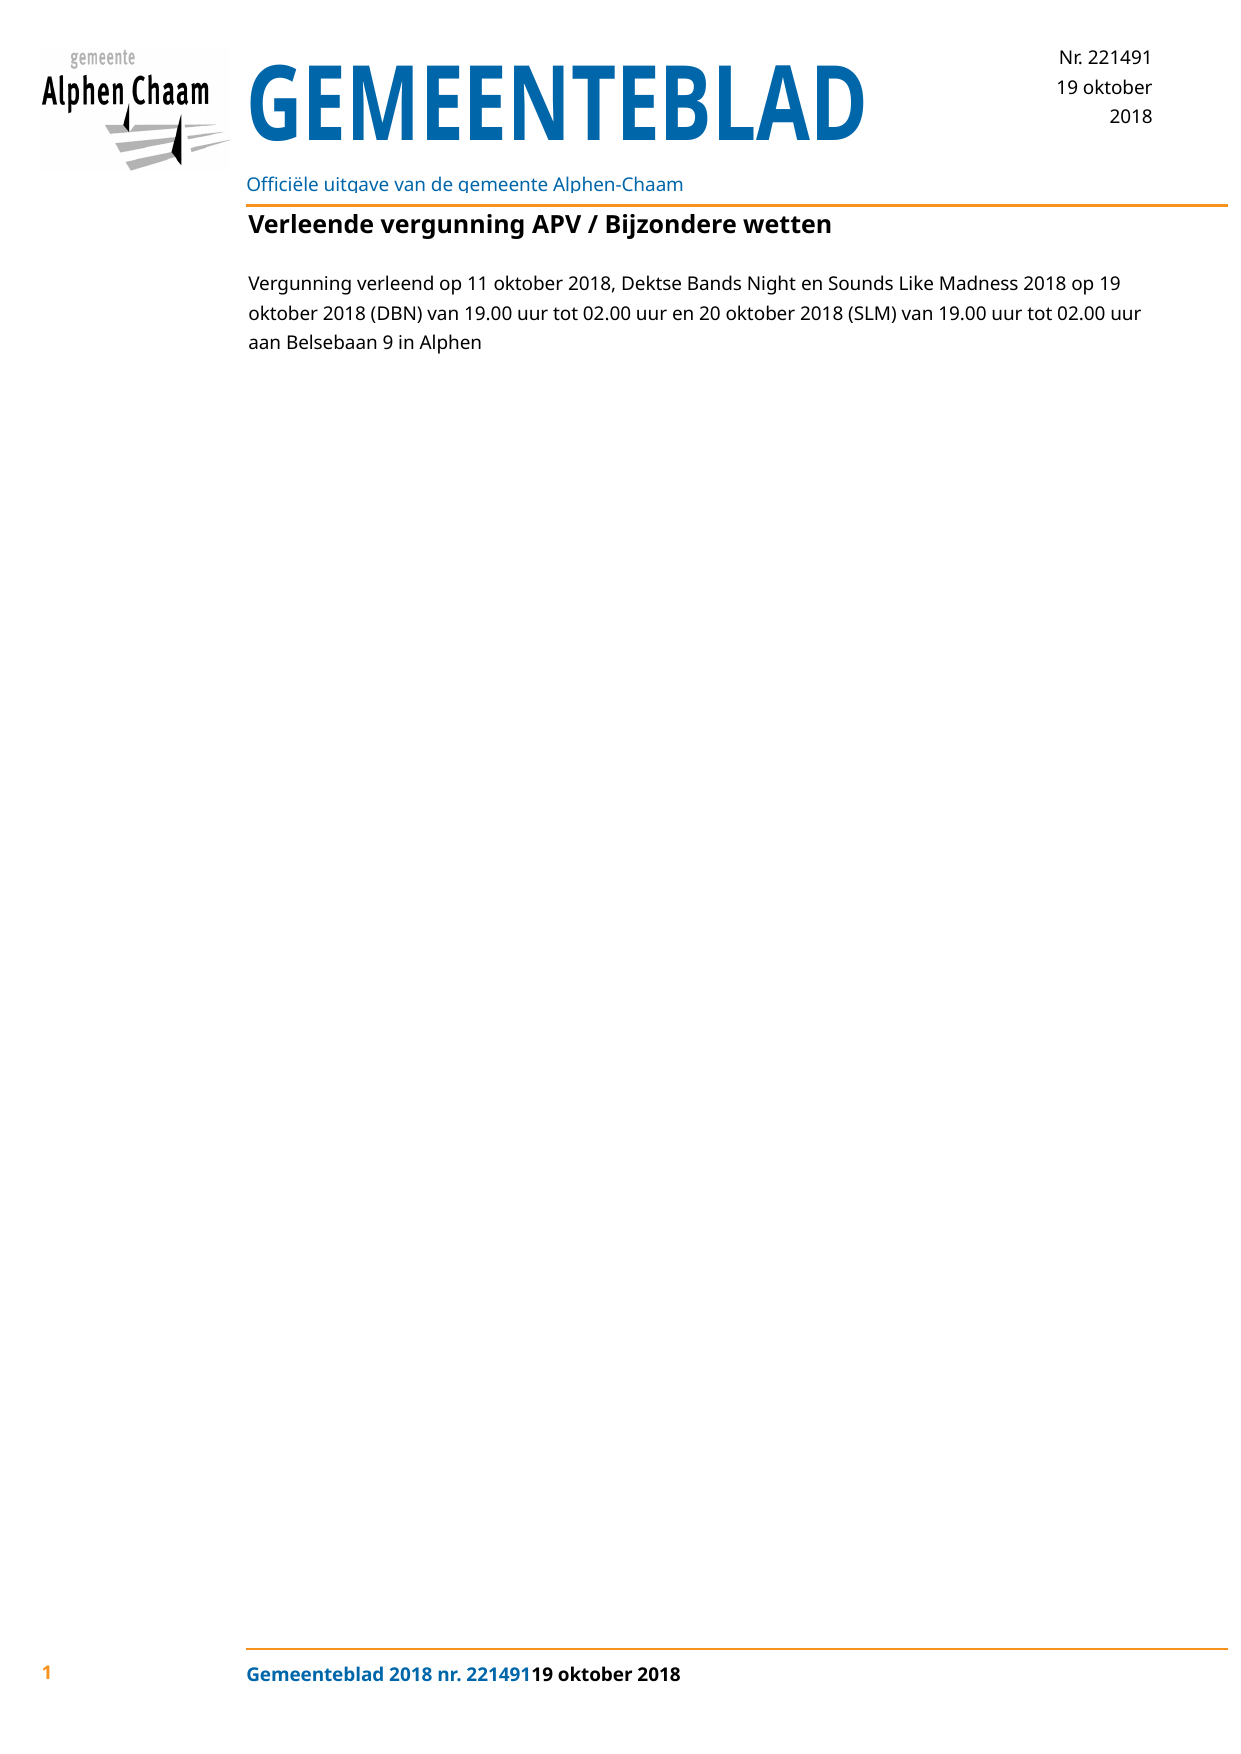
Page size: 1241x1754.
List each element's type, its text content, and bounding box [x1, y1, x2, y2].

text Vergunning verleend op 11 oktober 2018, Dektse Bands Night en Sounds Like Madness 2018 op 19 oktober 2018 (DBN) van 19.00 uur tot 02.00 uur en 20 oktober 2018 (SLM) van 19.00 uur tot 02.00 uur aan Belsebaan 9 in Alphen [248, 270, 1152, 355]
picture [41, 47, 231, 172]
text Verleende vergunning APV / Bijzondere wetten [248, 207, 1152, 241]
